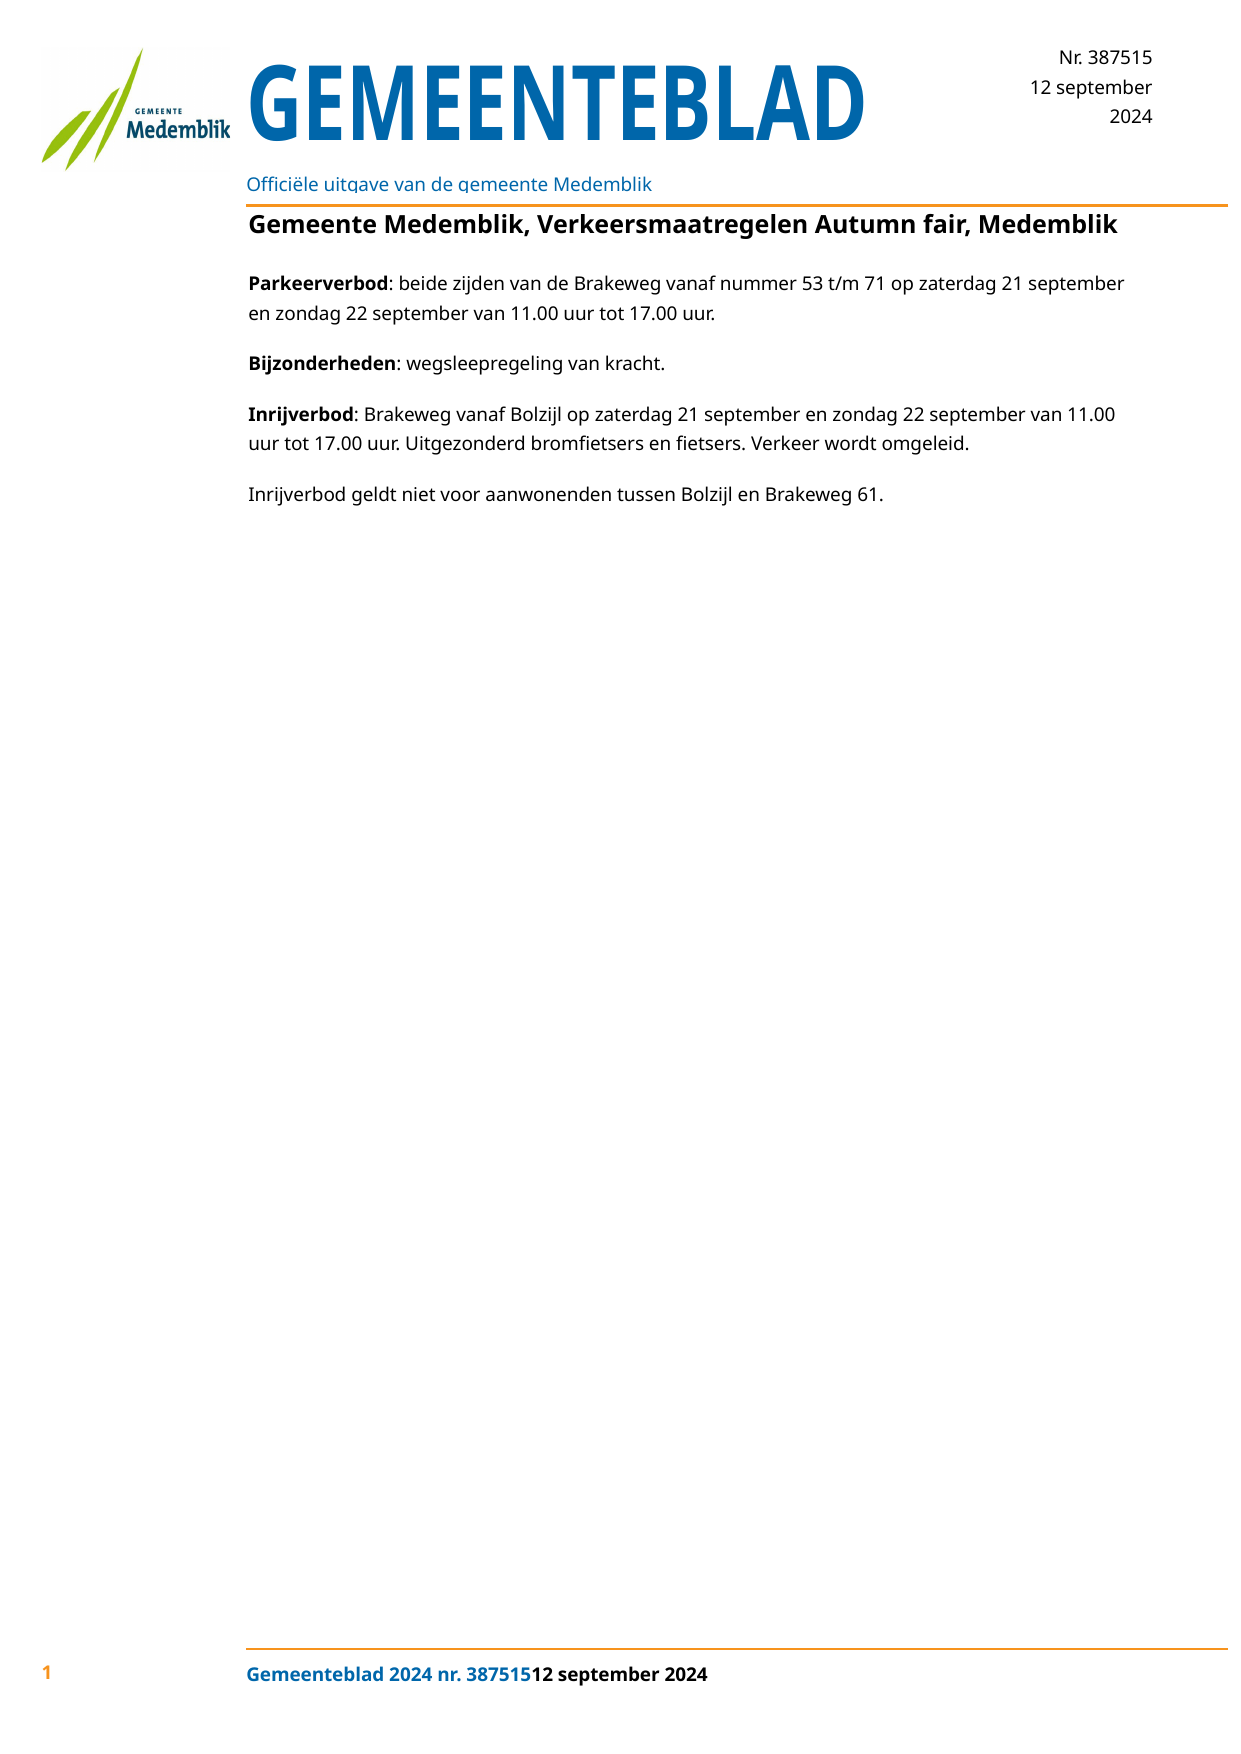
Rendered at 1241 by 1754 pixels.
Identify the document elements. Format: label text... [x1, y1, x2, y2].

text Gemeente Medemblik, Verkeersmaatregelen Autumn fair, Medemblik [248, 207, 1152, 241]
picture [41, 47, 231, 172]
text Inrijverbod geldt niet voor aanwonenden tussen Bolzijl en Brakeweg 61. [248, 481, 1152, 506]
text Parkeerverbod: beide zijden van de Brakeweg vanaf nummer 53 t/m 71 op zaterdag 21 september en zondag 22 september van 11.00 uur tot 17.00 uur. [248, 270, 1152, 326]
text Bijzonderheden: wegsleepregeling van kracht. [248, 350, 1152, 376]
text Inrijverbod: Brakeweg vanaf Bolzijl op zaterdag 21 september en zondag 22 september van 11.00 uur tot 17.00 uur. Uitgezonderd bromfietsers en fietsers. Verkeer wordt omgeleid. [248, 401, 1152, 456]
